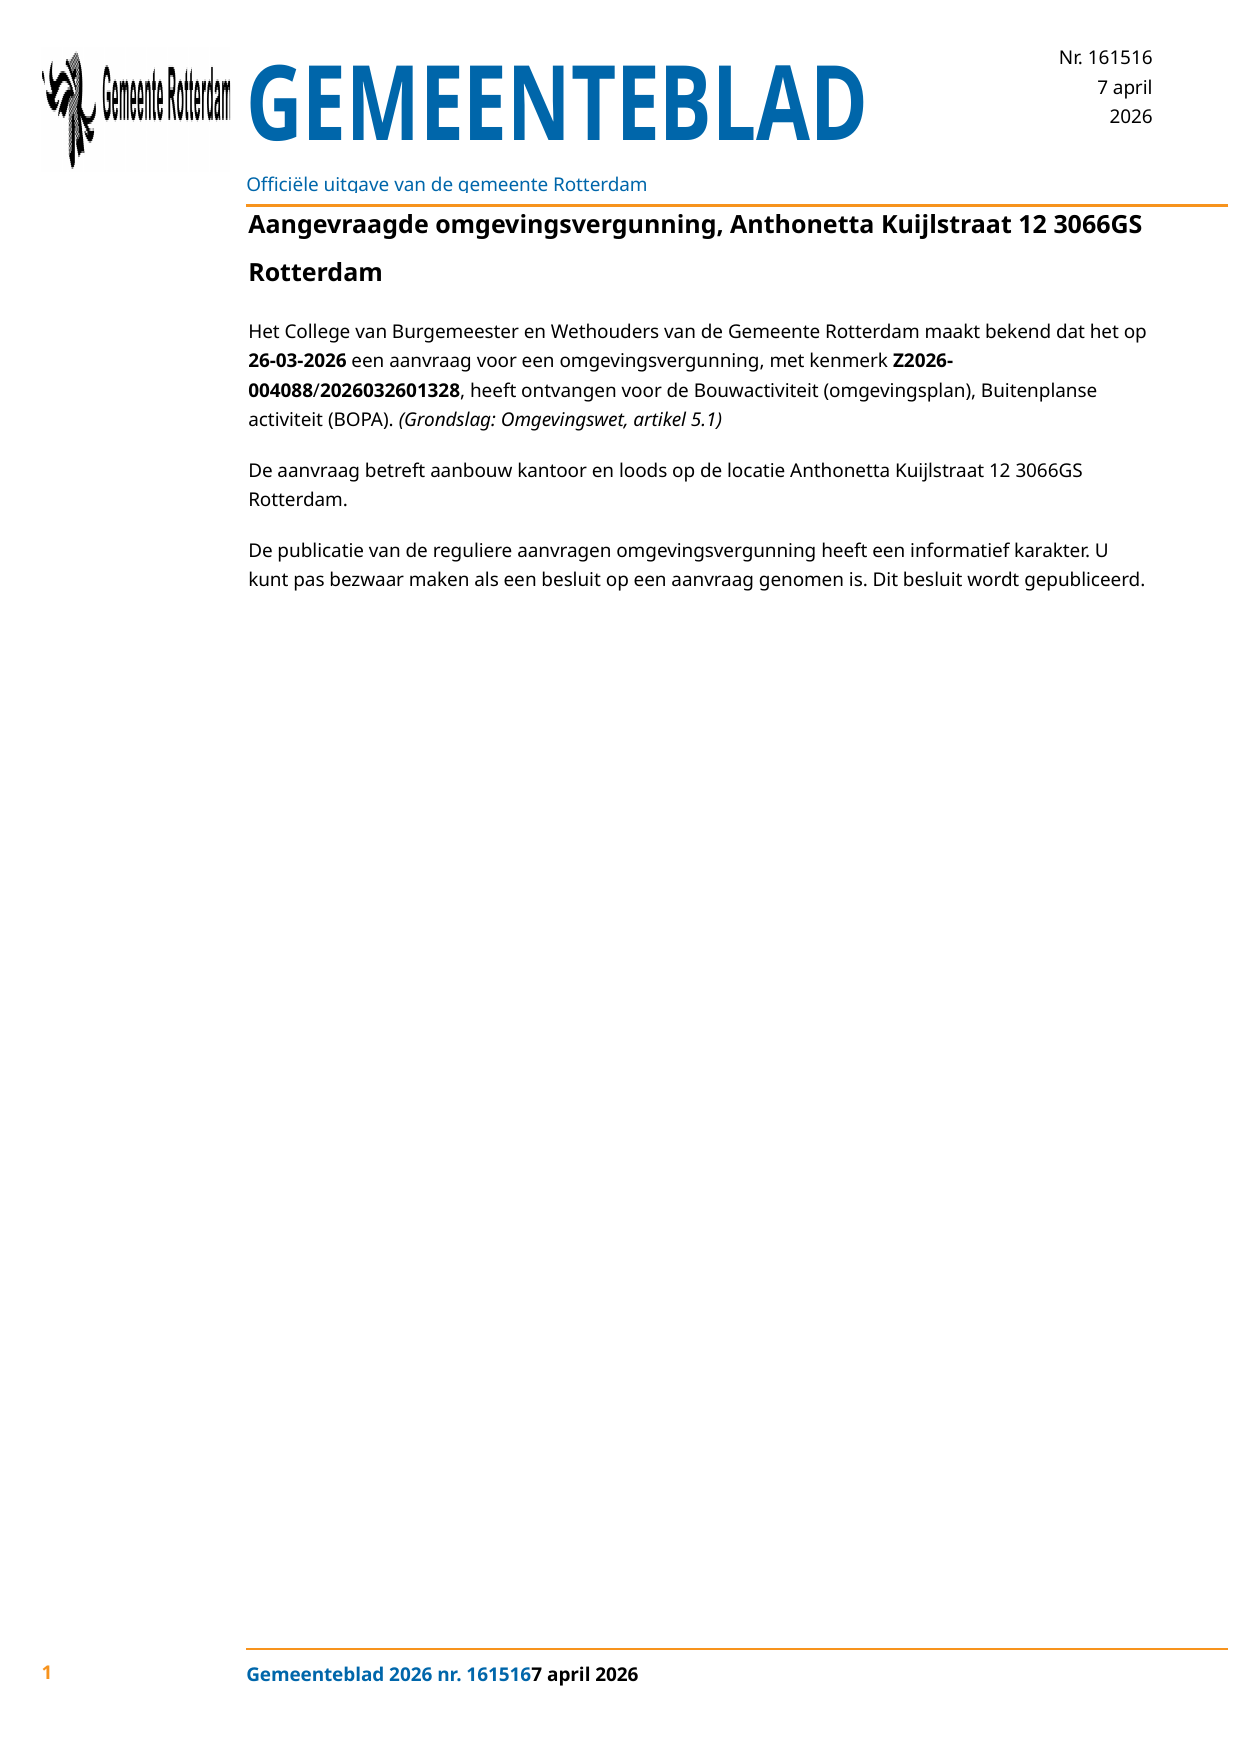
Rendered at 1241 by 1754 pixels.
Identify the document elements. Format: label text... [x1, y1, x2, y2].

picture [41, 47, 231, 172]
text Het College van Burgemeester en Wethouders van de Gemeente Rotterdam maakt bekend dat het op 26-03-2026 een aanvraag voor een omgevingsvergunning, met kenmerk Z2026-004088/2026032601328, heeft ontvangen voor de Bouwactiviteit (omgevingsplan), Buitenplanse activiteit (BOPA). (Grondslag: Omgevingswet, artikel 5.1) [248, 318, 1152, 432]
text Aangevraagde omgevingsvergunning, Anthonetta Kuijlstraat 12 3066GS Rotterdam [248, 207, 1152, 288]
text De aanvraag betreft aanbouw kantoor en loods op de locatie Anthonetta Kuijlstraat 12 3066GS Rotterdam. [248, 457, 1152, 512]
text De publicatie van de reguliere aanvragen omgevingsvergunning heeft een informatief karakter. U kunt pas bezwaar maken als een besluit op een aanvraag genomen is. Dit besluit wordt gepubliceerd. [248, 537, 1152, 592]
